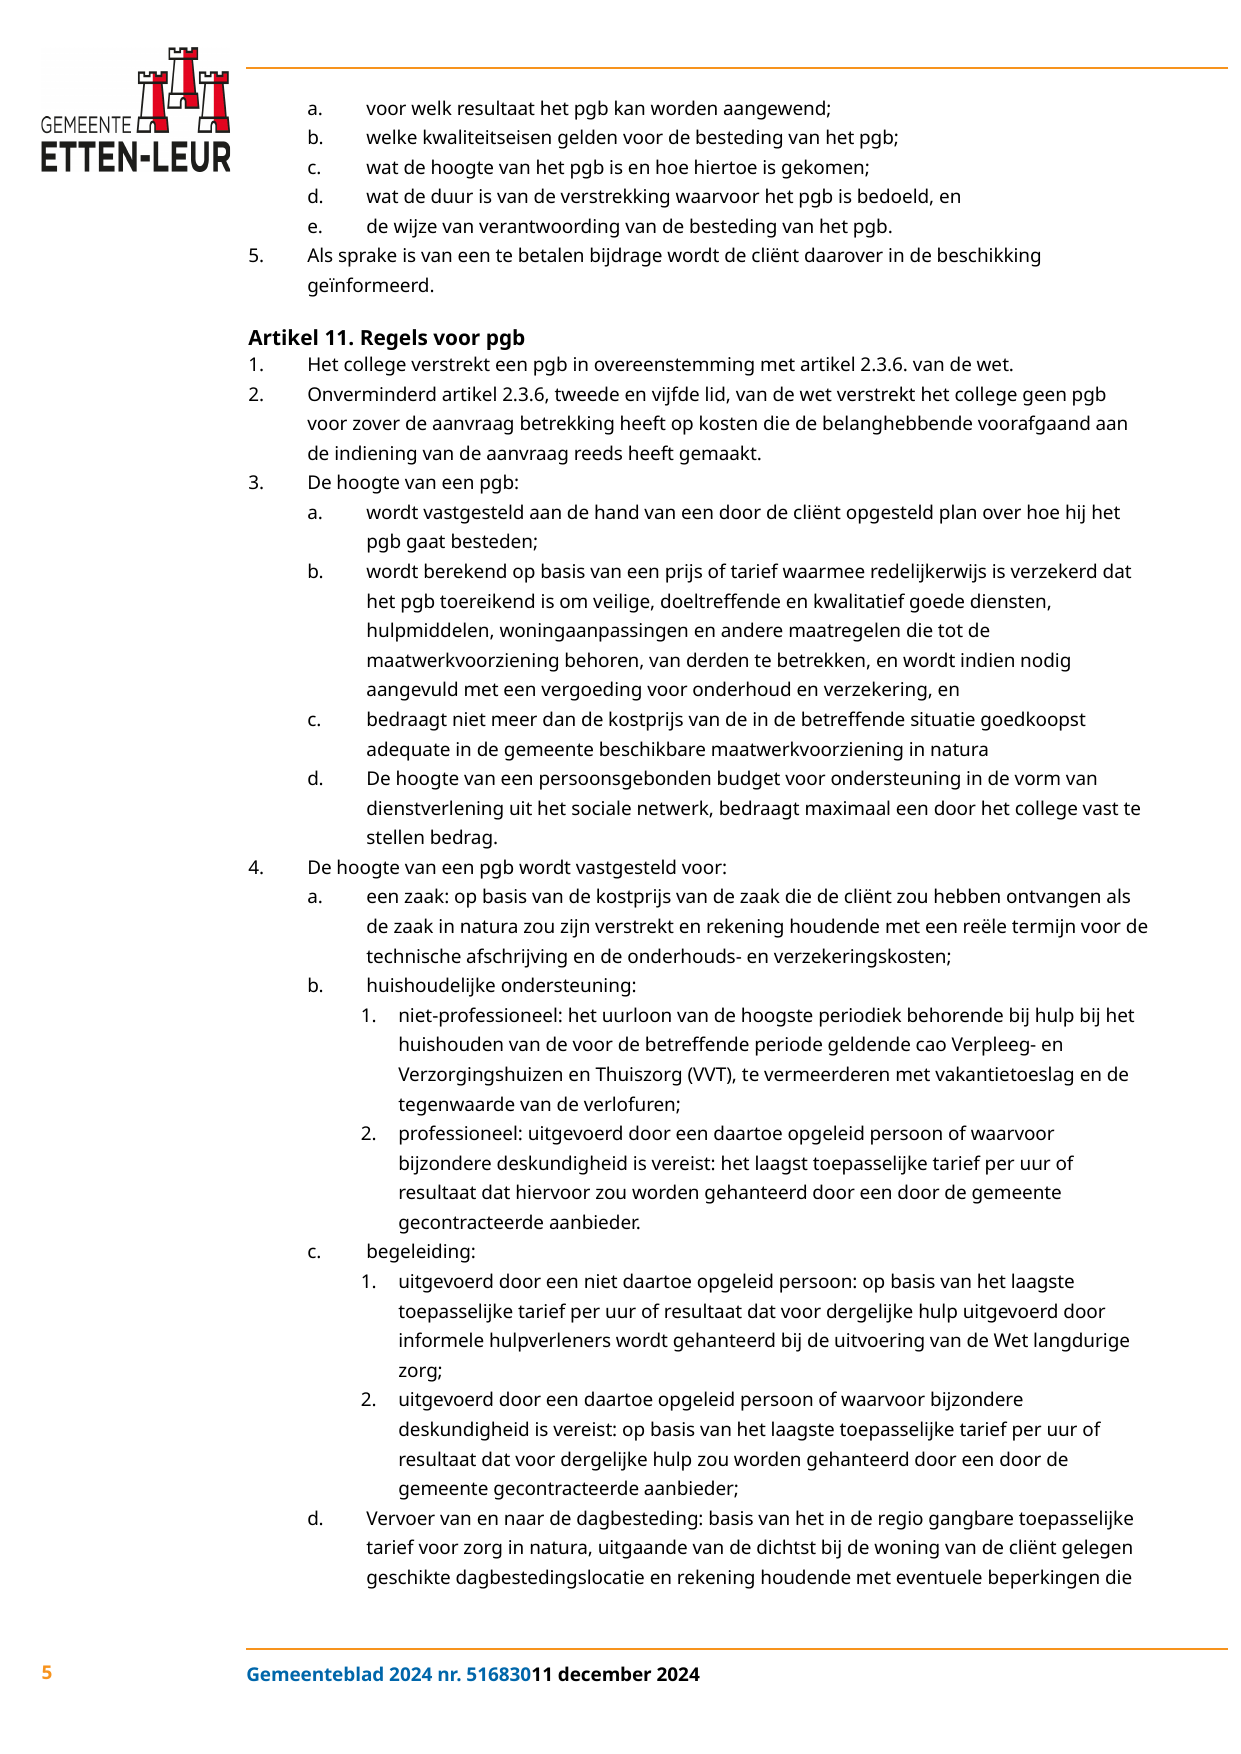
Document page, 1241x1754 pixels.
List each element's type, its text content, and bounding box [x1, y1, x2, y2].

list Vervoer van en naar de dagbesteding: basis van het in de regio gangbare toepasselijke tarief voor zorg in natura, uitgaande van de dichtst bij de woning van de cliënt gelegen geschikte dagbestedingslocatie en rekening houdende met eventuele beperkingen die [307, 1505, 1152, 1590]
list voor welk resultaat het pgb kan worden aangewend; [307, 95, 1152, 121]
list een zaak: op basis van de kostprijs van de zaak die de cliënt zou hebben ontvangen als de zaak in natura zou zijn verstrekt en rekening houdende met een reële termijn voor de technische afschrijving en de onderhouds- en verzekeringskosten; [307, 884, 1152, 968]
list wat de duur is van de verstrekking waarvoor het pgb is bedoeld, en [307, 183, 1152, 209]
list Onverminderd artikel 2.3.6, tweede en vijfde lid, van de wet verstrekt het college geen pgb voor zover de aanvraag betrekking heeft op kosten die de belanghebbende voorafgaand aan de indiening van de aanvraag reeds heeft gemaakt. [248, 381, 1152, 466]
list de wijze van verantwoording van de besteding van het pgb. [307, 213, 1152, 239]
list De hoogte van een pgb: [248, 469, 1152, 495]
list uitgevoerd door een niet daartoe opgeleid persoon: op basis van het laagste toepasselijke tarief per uur of resultaat dat voor dergelijke hulp uitgevoerd door informele hulpverleners wordt gehanteerd bij de uitvoering van de Wet langdurige zorg; [361, 1268, 1152, 1383]
list professioneel: uitgevoerd door een daartoe opgeleid persoon of waarvoor bijzondere deskundigheid is vereist: het laagst toepasselijke tarief per uur of resultaat dat hiervoor zou worden gehanteerd door een door de gemeente gecontracteerde aanbieder. [361, 1120, 1152, 1235]
list begeleiding: [307, 1239, 1152, 1264]
text Artikel 11. Regels voor pgb [248, 323, 1152, 351]
list uitgevoerd door een daartoe opgeleid persoon of waarvoor bijzondere deskundigheid is vereist: op basis van het laagste toepasselijke tarief per uur of resultaat dat voor dergelijke hulp zou worden gehanteerd door een door de gemeente gecontracteerde aanbieder; [361, 1387, 1152, 1501]
picture [41, 47, 231, 172]
list Als sprake is van een te betalen bijdrage wordt de cliënt daarover in de beschikking geïnformeerd. [248, 243, 1152, 298]
list huishoudelijke ondersteuning: [307, 972, 1152, 998]
list welke kwaliteitseisen gelden voor de besteding van het pgb; [307, 124, 1152, 150]
list wordt vastgesteld aan de hand van een door de cliënt opgesteld plan over hoe hij het pgb gaat besteden; [307, 499, 1152, 554]
list niet-professioneel: het uurloon van de hoogste periodiek behorende bij hulp bij het huishouden van de voor de betreffende periode geldende cao Verpleeg- en Verzorgingshuizen en Thuiszorg (VVT), te vermeerderen met vakantietoeslag en de tegenwaarde van de verlofuren; [361, 1002, 1152, 1116]
list wordt berekend op basis van een prijs of tarief waarmee redelijkerwijs is verzekerd dat het pgb toereikend is om veilige, doeltreffende en kwalitatief goede diensten, hulpmiddelen, woningaanpassingen en andere maatregelen die tot de maatwerkvoorziening behoren, van derden te betrekken, en wordt indien nodig aangevuld met een vergoeding voor onderhoud en verzekering, en [307, 558, 1152, 702]
list De hoogte van een persoonsgebonden budget voor ondersteuning in de vorm van dienstverlening uit het sociale netwerk, bedraagt maximaal een door het college vast te stellen bedrag. [307, 765, 1152, 850]
list Het college verstrekt een pgb in overeenstemming met artikel 2.3.6. van de wet. [248, 351, 1152, 377]
list wat de hoogte van het pgb is en hoe hiertoe is gekomen; [307, 154, 1152, 180]
list De hoogte van een pgb wordt vastgesteld voor: [248, 854, 1152, 880]
list bedraagt niet meer dan de kostprijs van de in de betreffende situatie goedkoopst adequate in de gemeente beschikbare maatwerkvoorziening in natura [307, 706, 1152, 761]
